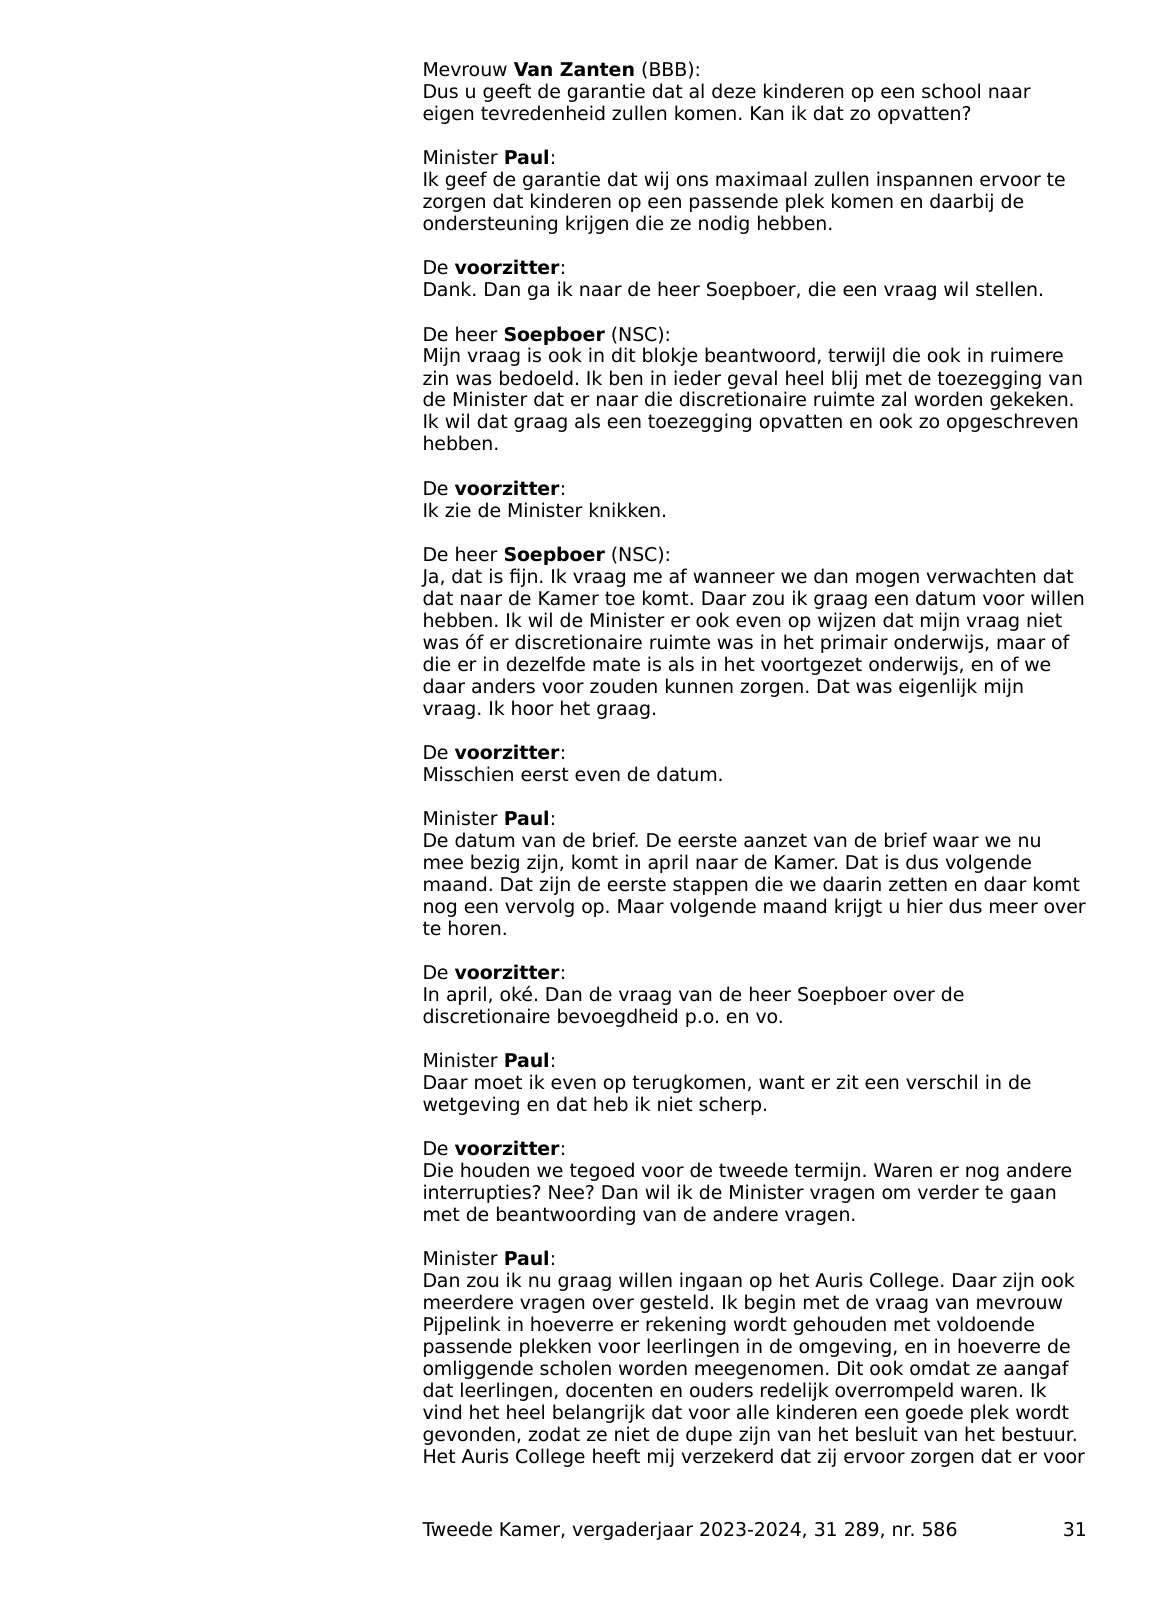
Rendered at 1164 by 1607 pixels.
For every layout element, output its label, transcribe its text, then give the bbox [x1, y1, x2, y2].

text De voorzitter: [422, 962, 1087, 984]
text Mijn vraag is ook in dit blokje beantwoord, terwijl die ook in ruimere zin was bedoeld. Ik ben in ieder geval heel blij met de toezegging van de Minister dat er naar die discretionaire ruimte zal worden gekeken. Ik wil dat graag als een toezegging opvatten en ook zo opgeschreven hebben. [422, 345, 1087, 455]
text De voorzitter: [422, 742, 1087, 764]
text De voorzitter: [422, 1138, 1087, 1160]
text De datum van de brief. De eerste aanzet van de brief waar we nu mee bezig zijn, komt in april naar de Kamer. Dat is dus volgende maand. Dat zijn de eerste stappen die we daarin zetten en daar komt nog een vervolg op. Maar volgende maand krijgt u hier dus meer over te horen. [422, 830, 1087, 940]
text De heer Soepboer (NSC): [422, 323, 1087, 345]
text Dank. Dan ga ik naar de heer Soepboer, die een vraag wil stellen. [422, 279, 1087, 301]
text Minister Paul: [422, 1050, 1087, 1072]
text De voorzitter: [422, 257, 1087, 279]
text De voorzitter: [422, 477, 1087, 499]
text Ik geef de garantie dat wij ons maximaal zullen inspannen ervoor te zorgen dat kinderen op een passende plek komen en daarbij de ondersteuning krijgen die ze nodig hebben. [422, 169, 1087, 235]
text Misschien eerst even de datum. [422, 764, 1087, 786]
text Minister Paul: [422, 1248, 1087, 1270]
text Ik zie de Minister knikken. [422, 499, 1087, 521]
text Dan zou ik nu graag willen ingaan op het Auris College. Daar zijn ook meerdere vragen over gesteld. Ik begin met de vraag van mevrouw Pijpelink in hoeverre er rekening wordt gehouden met voldoende passende plekken voor leerlingen in de omgeving, en in hoeverre de omliggende scholen worden meegenomen. Dit ook omdat ze aangaf dat leerlingen, docenten en ouders redelijk overrompeld waren. Ik vind het heel belangrijk dat voor alle kinderen een goede plek wordt gevonden, zodat ze niet de dupe zijn van het besluit van het bestuur. Het Auris College heeft mij verzekerd dat zij ervoor zorgen dat er voor [422, 1270, 1087, 1468]
text In april, oké. Dan de vraag van de heer Soepboer over de discretionaire bevoegdheid p.o. en vo. [422, 984, 1087, 1028]
text De heer Soepboer (NSC): [422, 544, 1087, 566]
text Mevrouw Van Zanten (BBB): [422, 59, 1087, 81]
text Minister Paul: [422, 147, 1087, 169]
text Daar moet ik even op terugkomen, want er zit een verschil in de wetgeving en dat heb ik niet scherp. [422, 1072, 1087, 1116]
text Ja, dat is fijn. Ik vraag me af wanneer we dan mogen verwachten dat dat naar de Kamer toe komt. Daar zou ik graag een datum voor willen hebben. Ik wil de Minister er ook even op wijzen dat mijn vraag niet was óf er discretionaire ruimte was in het primair onderwijs, maar of die er in dezelfde mate is als in het voortgezet onderwijs, en of we daar anders voor zouden kunnen zorgen. Dat was eigenlijk mijn vraag. Ik hoor het graag. [422, 566, 1087, 719]
text Minister Paul: [422, 808, 1087, 830]
text Dus u geeft de garantie dat al deze kinderen op een school naar eigen tevredenheid zullen komen. Kan ik dat zo opvatten? [422, 81, 1087, 125]
text Die houden we tegoed voor de tweede termijn. Waren er nog andere interrupties? Nee? Dan wil ik de Minister vragen om verder te gaan met de beantwoording van de andere vragen. [422, 1160, 1087, 1226]
